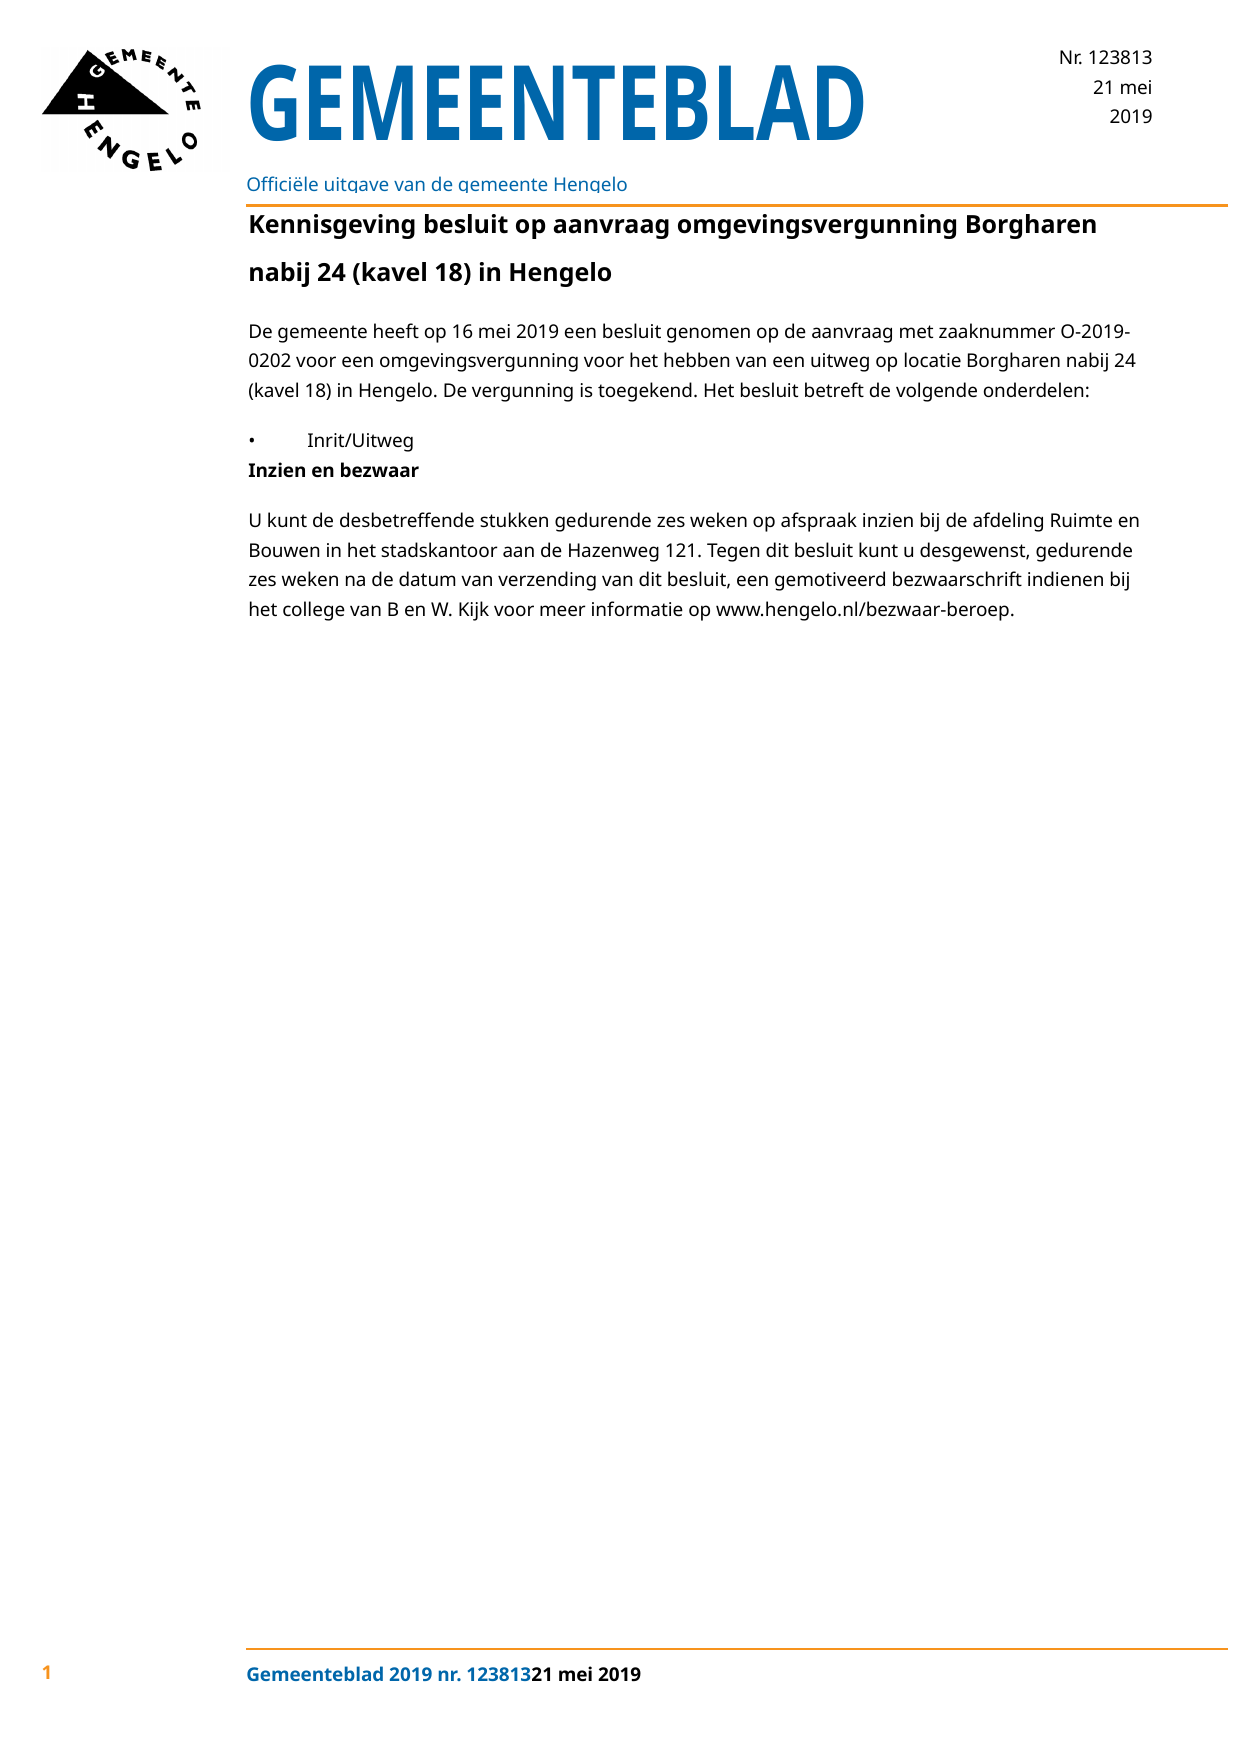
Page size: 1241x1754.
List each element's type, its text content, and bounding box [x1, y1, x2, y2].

text Kennisgeving besluit op aanvraag omgevingsvergunning Borgharen nabij 24 (kavel 18) in Hengelo [248, 207, 1152, 288]
text Inzien en bezwaar [248, 457, 1152, 483]
list Inrit/Uitweg [248, 427, 1152, 453]
picture [41, 47, 231, 172]
text De gemeente heeft op 16 mei 2019 een besluit genomen op de aanvraag met zaaknummer O-2019-0202 voor een omgevingsvergunning voor het hebben van een uitweg op locatie Borgharen nabij 24 (kavel 18) in Hengelo. De vergunning is toegekend. Het besluit betreft de volgende onderdelen: [248, 318, 1152, 403]
text U kunt de desbetreffende stukken gedurende zes weken op afspraak inzien bij de afdeling Ruimte en Bouwen in het stadskantoor aan de Hazenweg 121. Tegen dit besluit kunt u desgewenst, gedurende zes weken na de datum van verzending van dit besluit, een gemotiveerd bezwaarschrift indienen bij het college van B en W. Kijk voor meer informatie op www.hengelo.nl/bezwaar-beroep. [248, 507, 1152, 622]
